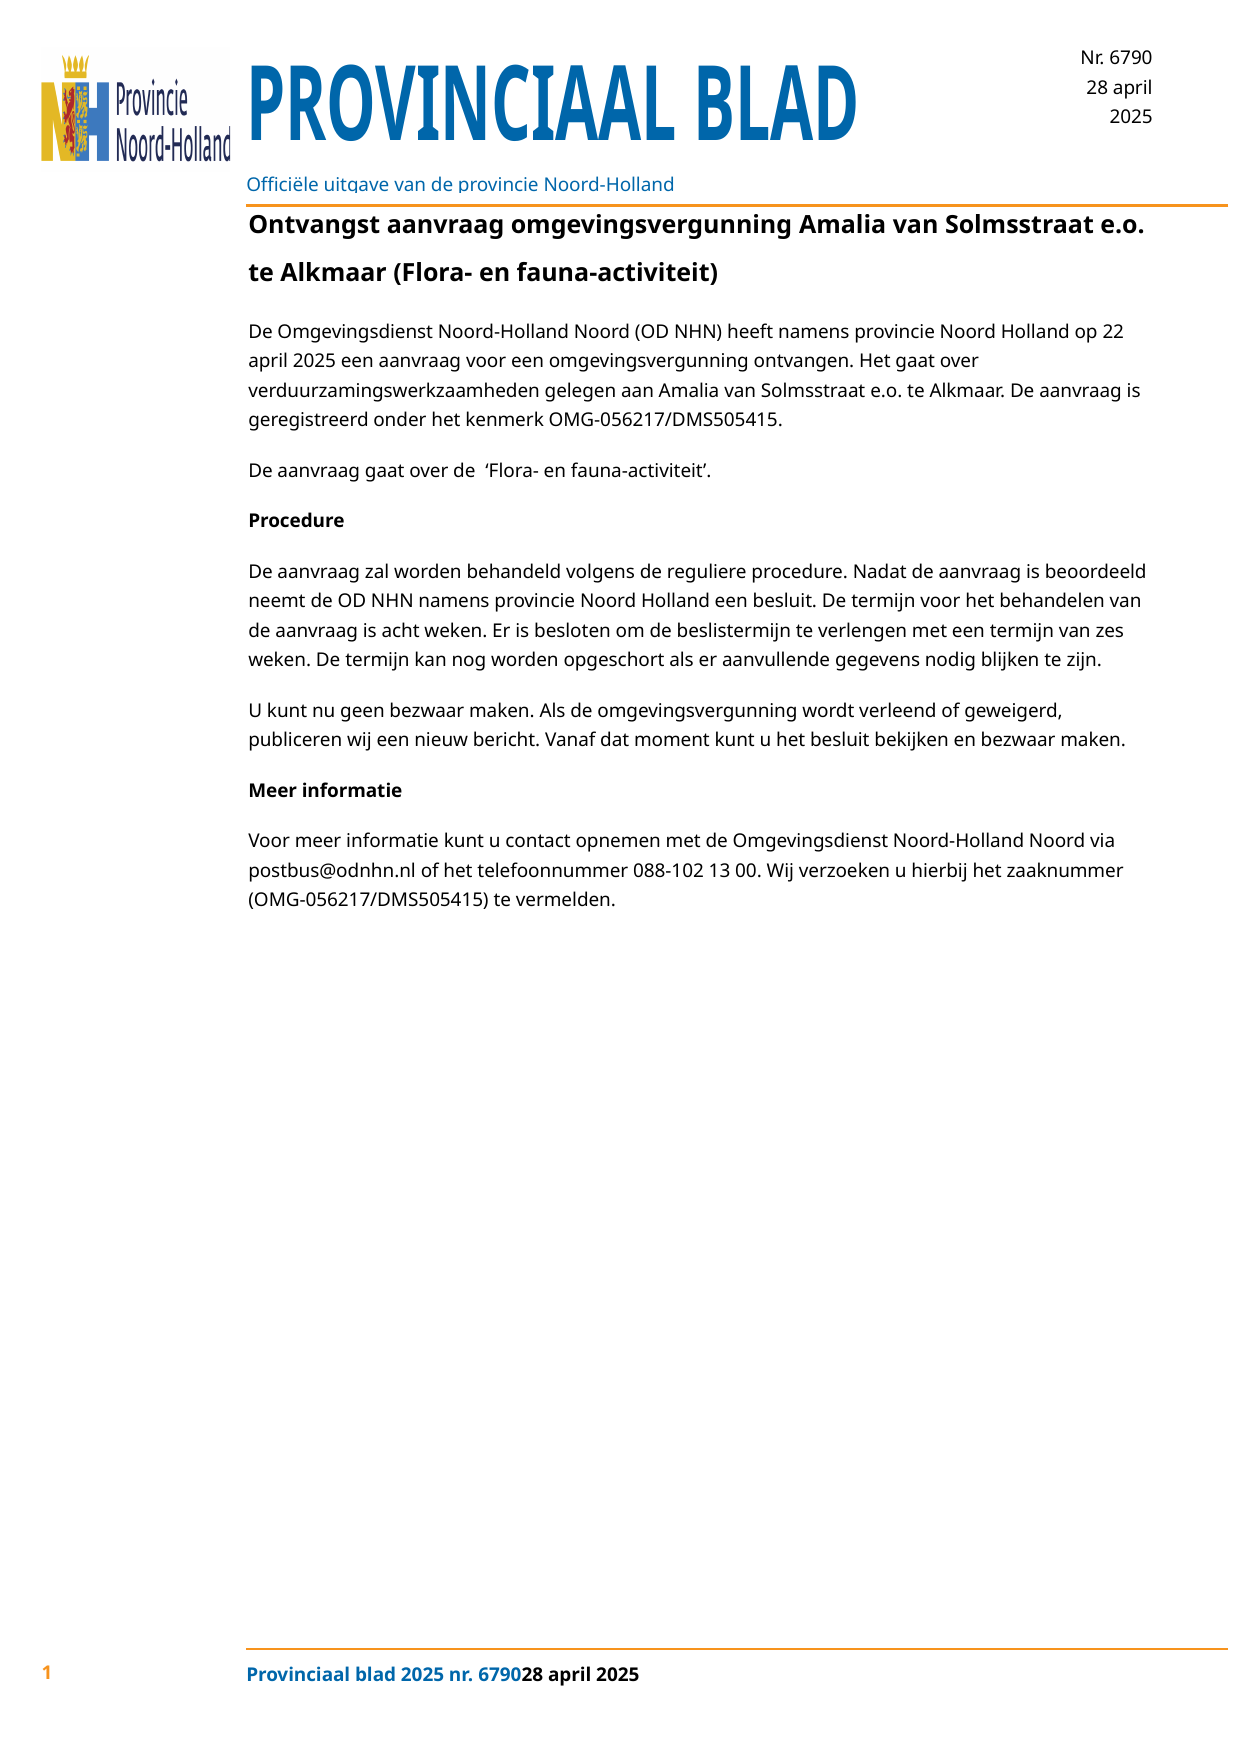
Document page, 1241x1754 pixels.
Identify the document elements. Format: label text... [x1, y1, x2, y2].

text U kunt nu geen bezwaar maken. Als de omgevingsvergunning wordt verleend of geweigerd, publiceren wij een nieuw bericht. Vanaf dat moment kunt u het besluit bekijken en bezwaar maken. [248, 697, 1152, 752]
text De aanvraag zal worden behandeld volgens de reguliere procedure. Nadat de aanvraag is beoordeeld neemt de OD NHN namens provincie Noord Holland een besluit. De termijn voor het behandelen van de aanvraag is acht weken. Er is besloten om de beslistermijn te verlengen met een termijn van zes weken. De termijn kan nog worden opgeschort als er aanvullende gegevens nodig blijken te zijn. [248, 558, 1152, 672]
picture [41, 47, 231, 172]
text Ontvangst aanvraag omgevingsvergunning Amalia van Solmsstraat e.o. te Alkmaar (Flora- en fauna-activiteit) [248, 207, 1152, 288]
text Procedure [248, 507, 1152, 533]
text De aanvraag gaat over de ‘Flora- en fauna-activiteit’. [248, 457, 1152, 483]
text Voor meer informatie kunt u contact opnemen met de Omgevingsdienst Noord-Holland Noord via postbus@odnhn.nl of het telefoonnummer 088-102 13 00. Wij verzoeken u hierbij het zaaknummer (OMG-056217/DMS505415) te vermelden. [248, 827, 1152, 912]
text Meer informatie [248, 777, 1152, 803]
text De Omgevingsdienst Noord-Holland Noord (OD NHN) heeft namens provincie Noord Holland op 22 april 2025 een aanvraag voor een omgevingsvergunning ontvangen. Het gaat over verduurzamingswerkzaamheden gelegen aan Amalia van Solmsstraat e.o. te Alkmaar. De aanvraag is geregistreerd onder het kenmerk OMG-056217/DMS505415. [248, 318, 1152, 432]
